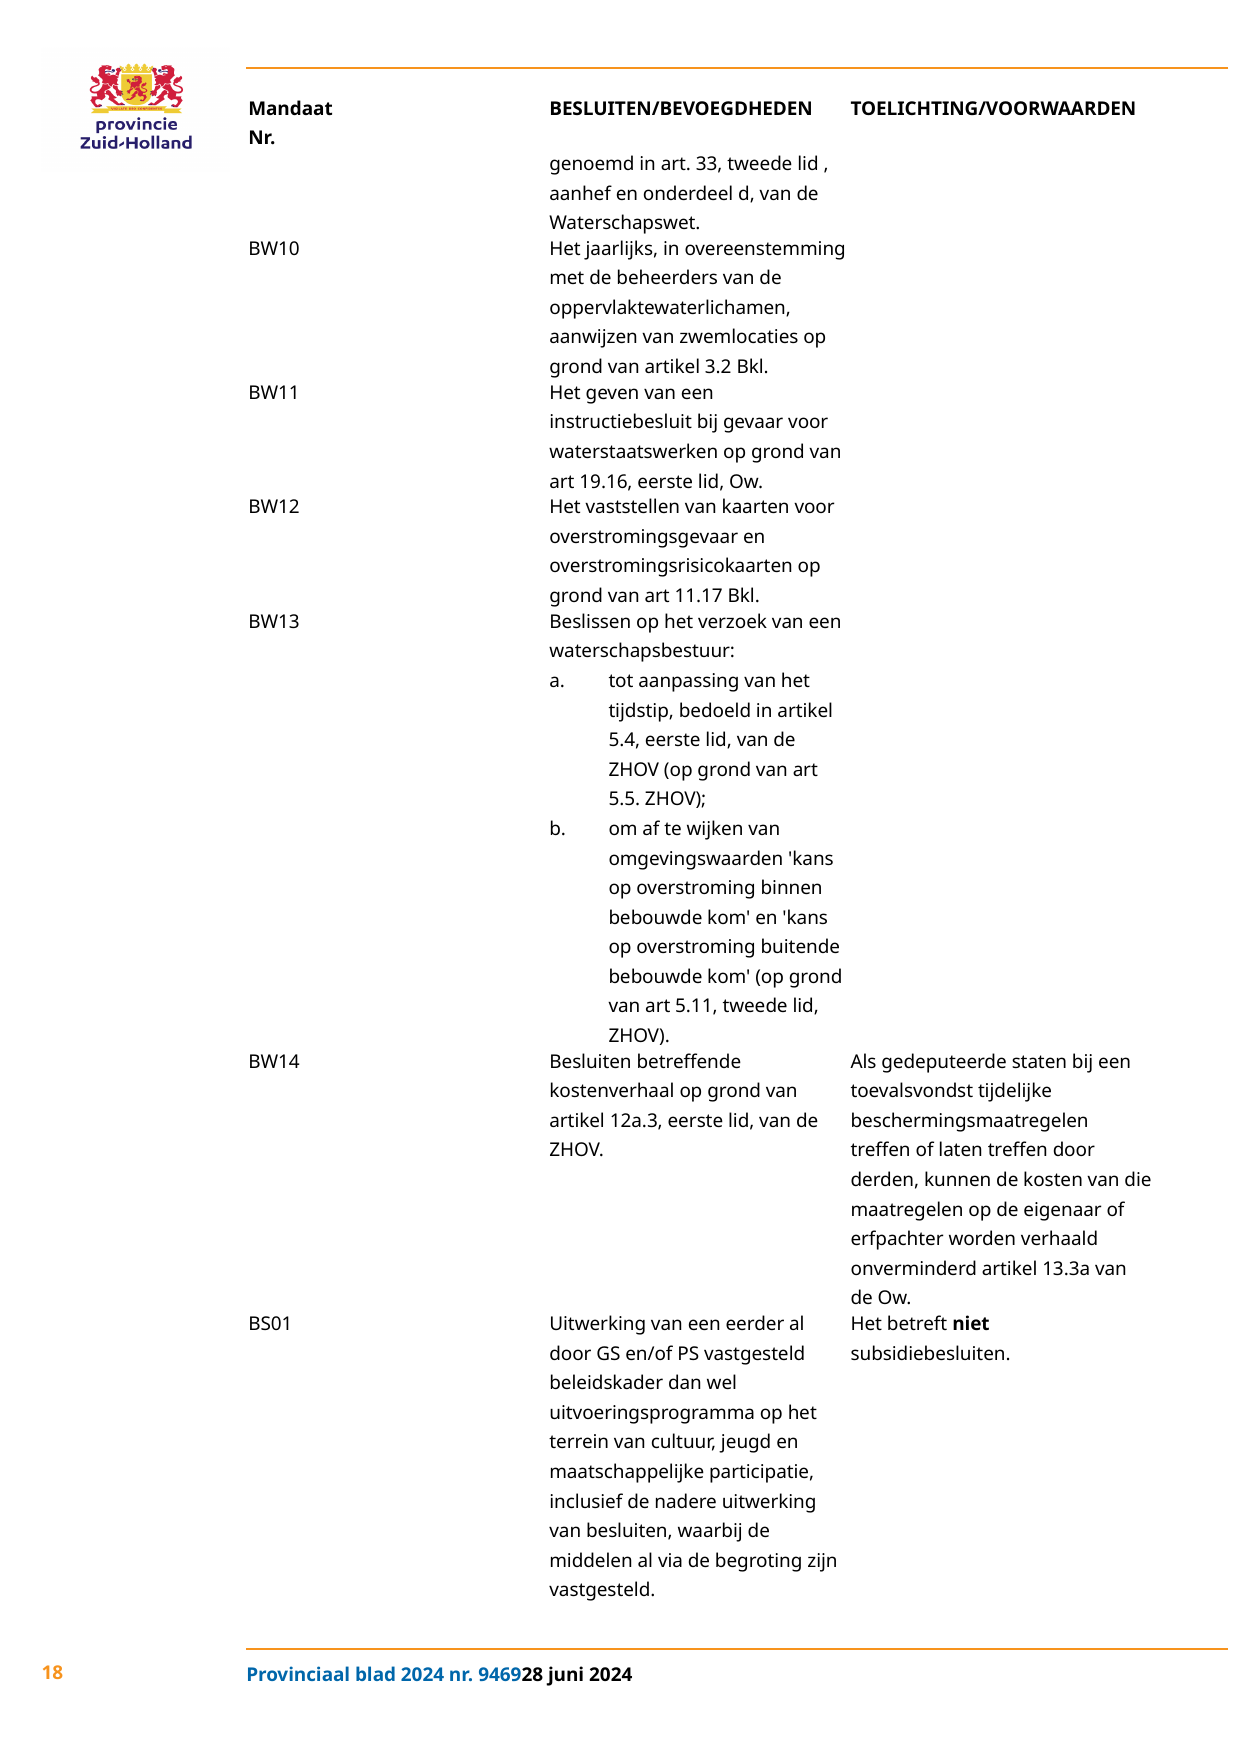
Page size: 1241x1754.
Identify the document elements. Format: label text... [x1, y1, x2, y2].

table_cell BW12 [248, 494, 549, 608]
table_cell Het geven van een instructiebesluit bij gevaar voor waterstaatswerken op grond van art 19.16, eerste lid, Ow. [549, 379, 850, 493]
table_cell BW13 [248, 608, 549, 1048]
table_cell [248, 150, 549, 235]
table_cell [850, 235, 1152, 379]
table_cell Het jaarlijks, in overeenstemming met de beheerders van de oppervlaktewaterlichamen, aanwijzen van zwemlocaties op grond van artikel 3.2 Bkl. [549, 235, 850, 379]
table_header TOELICHTING/VOORWAARDEN [850, 95, 1152, 150]
table_cell Als gedeputeerde staten bij een toevalsvondst tijdelijke beschermingsmaatregelen treffen of laten treffen door derden, kunnen de kosten van die maatregelen op de eigenaar of erfpachter worden verhaald onverminderd artikel 13.3a van de Ow. [850, 1048, 1152, 1310]
table_cell Het betreft niet subsidiebesluiten. [850, 1310, 1152, 1602]
table_cell BS01 [248, 1310, 549, 1602]
table_cell [850, 494, 1152, 608]
table_header Mandaat Nr. [248, 95, 549, 150]
table_cell Het vaststellen van kaarten voor overstromingsgevaar en overstromingsrisicokaarten op grond van art 11.17 Bkl. [549, 494, 850, 608]
table_cell Beslissen op het verzoek van een waterschapsbestuur: tot aanpassing van het tijdstip, bedoeld in artikel 5.4, eerste lid, van de ZHOV (op grond van art 5.5. ZHOV); om af te wijken van omgevingswaarden 'kans op overstroming binnen bebouwde kom' en 'kans op overstroming buitende bebouwde kom' (op grond van art 5.11, tweede lid, ZHOV). [549, 608, 850, 1048]
table_cell BW14 [248, 1048, 549, 1310]
table_header BESLUITEN/BEVOEGDHEDEN [549, 95, 850, 150]
table_cell [850, 608, 1152, 1048]
table_cell Besluiten betreffende kostenverhaal op grond van artikel 12a.3, eerste lid, van de ZHOV. [549, 1048, 850, 1310]
table_cell [850, 379, 1152, 493]
table_cell genoemd in art. 33, tweede lid , aanhef en onderdeel d, van de Waterschapswet. [549, 150, 850, 235]
table_cell BW11 [248, 379, 549, 493]
table_cell Uitwerking van een eerder al door GS en/of PS vastgesteld beleidskader dan wel uitvoeringsprogramma op het terrein van cultuur, jeugd en maatschappelijke participatie, inclusief de nadere uitwerking van besluiten, waarbij de middelen al via de begroting zijn vastgesteld. [549, 1310, 850, 1602]
table_cell BW10 [248, 235, 549, 379]
picture [41, 47, 231, 172]
table_cell [850, 150, 1152, 235]
